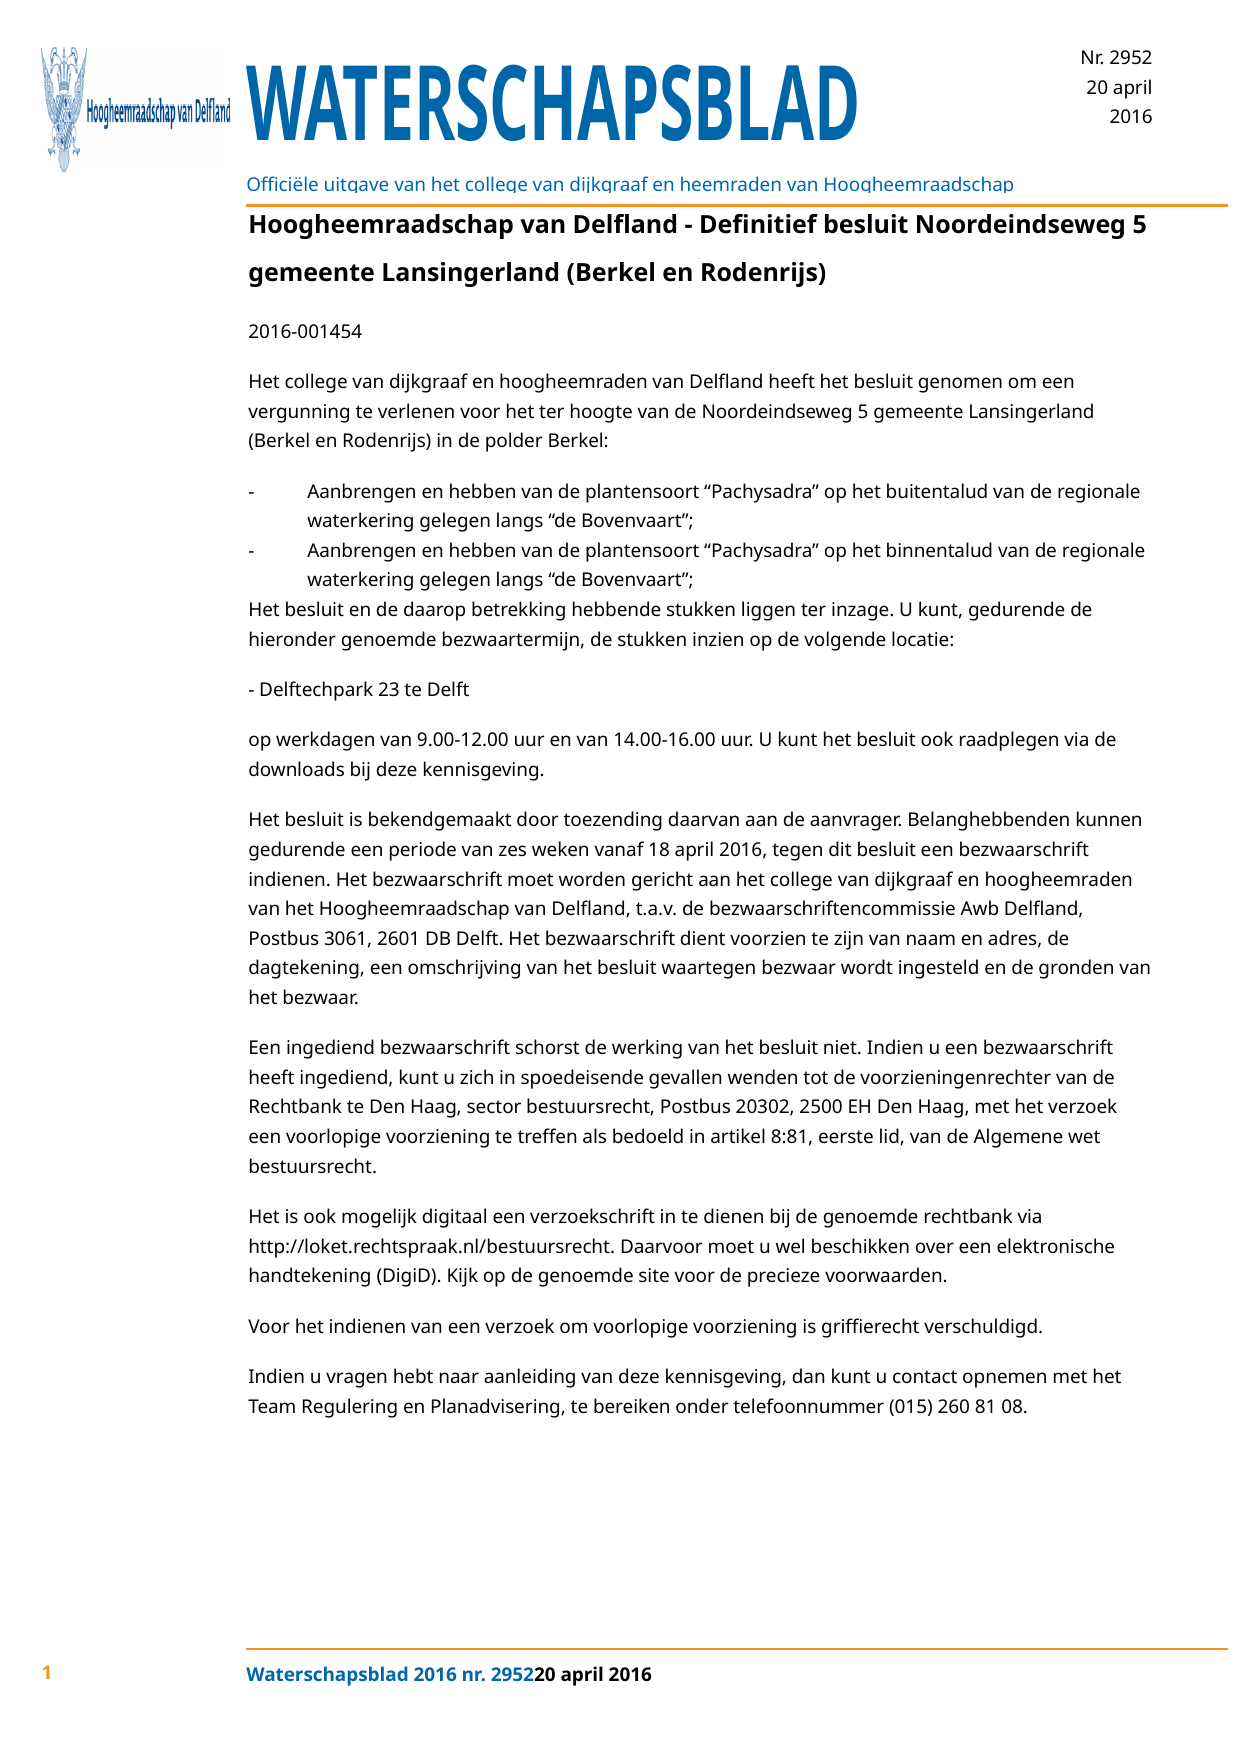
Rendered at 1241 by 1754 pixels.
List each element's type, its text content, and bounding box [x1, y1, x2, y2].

text 2016-001454 [248, 318, 1152, 344]
list Aanbrengen en hebben van de plantensoort “Pachysadra” op het binnentalud van de regionale waterkering gelegen langs “de Bovenvaart”; [248, 537, 1152, 592]
picture [41, 47, 231, 172]
text Een ingediend bezwaarschrift schorst de werking van het besluit niet. Indien u een bezwaarschrift heeft ingediend, kunt u zich in spoedeisende gevallen wenden tot de voorzieningenrechter van de Rechtbank te Den Haag, sector bestuursrecht, Postbus 20302, 2500 EH Den Haag, met het verzoek een voorlopige voorziening te treffen als bedoeld in artikel 8:81, eerste lid, van de Algemene wet bestuursrecht. [248, 1034, 1152, 1179]
text Het besluit is bekendgemaakt door toezending daarvan aan de aanvrager. Belanghebbenden kunnen gedurende een periode van zes weken vanaf 18 april 2016, tegen dit besluit een bezwaarschrift indienen. Het bezwaarschrift moet worden gericht aan het college van dijkgraaf en hoogheemraden van het Hoogheemraadschap van Delfland, t.a.v. de bezwaarschriftencommissie Awb Delfland, Postbus 3061, 2601 DB Delft. Het bezwaarschrift dient voorzien te zijn van naam en adres, de dagtekening, een omschrijving van het besluit waartegen bezwaar wordt ingesteld en de gronden van het bezwaar. [248, 807, 1152, 1010]
text op werkdagen van 9.00-12.00 uur en van 14.00-16.00 uur. U kunt het besluit ook raadplegen via de downloads bij deze kennisgeving. [248, 727, 1152, 782]
text Het besluit en de daarop betrekking hebbende stukken liggen ter inzage. U kunt, gedurende de hieronder genoemde bezwaartermijn, de stukken inzien op de volgende locatie: [248, 596, 1152, 652]
text Hoogheemraadschap van Delfland - Definitief besluit Noordeindseweg 5 gemeente Lansingerland (Berkel en Rodenrijs) [248, 207, 1152, 288]
text Indien u vragen hebt naar aanleiding van deze kennisgeving, dan kunt u contact opnemen met het Team Regulering en Planadvisering, te bereiken onder telefoonnummer (015) 260 81 08. [248, 1363, 1152, 1419]
list Aanbrengen en hebben van de plantensoort “Pachysadra” op het buitentalud van de regionale waterkering gelegen langs “de Bovenvaart”; [248, 478, 1152, 533]
text Voor het indienen van een verzoek om voorlopige voorziening is griffierecht verschuldigd. [248, 1313, 1152, 1339]
text Het is ook mogelijk digitaal een verzoekschrift in te dienen bij de genoemde rechtbank via http://loket.rechtspraak.nl/bestuursrecht. Daarvoor moet u wel beschikken over een elektronische handtekening (DigiD). Kijk op de genoemde site voor de precieze voorwaarden. [248, 1203, 1152, 1288]
text Het college van dijkgraaf en hoogheemraden van Delfland heeft het besluit genomen om een vergunning te verlenen voor het ter hoogte van de Noordeindseweg 5 gemeente Lansingerland (Berkel en Rodenrijs) in de polder Berkel: [248, 368, 1152, 453]
text - Delftechpark 23 te Delft [248, 676, 1152, 702]
